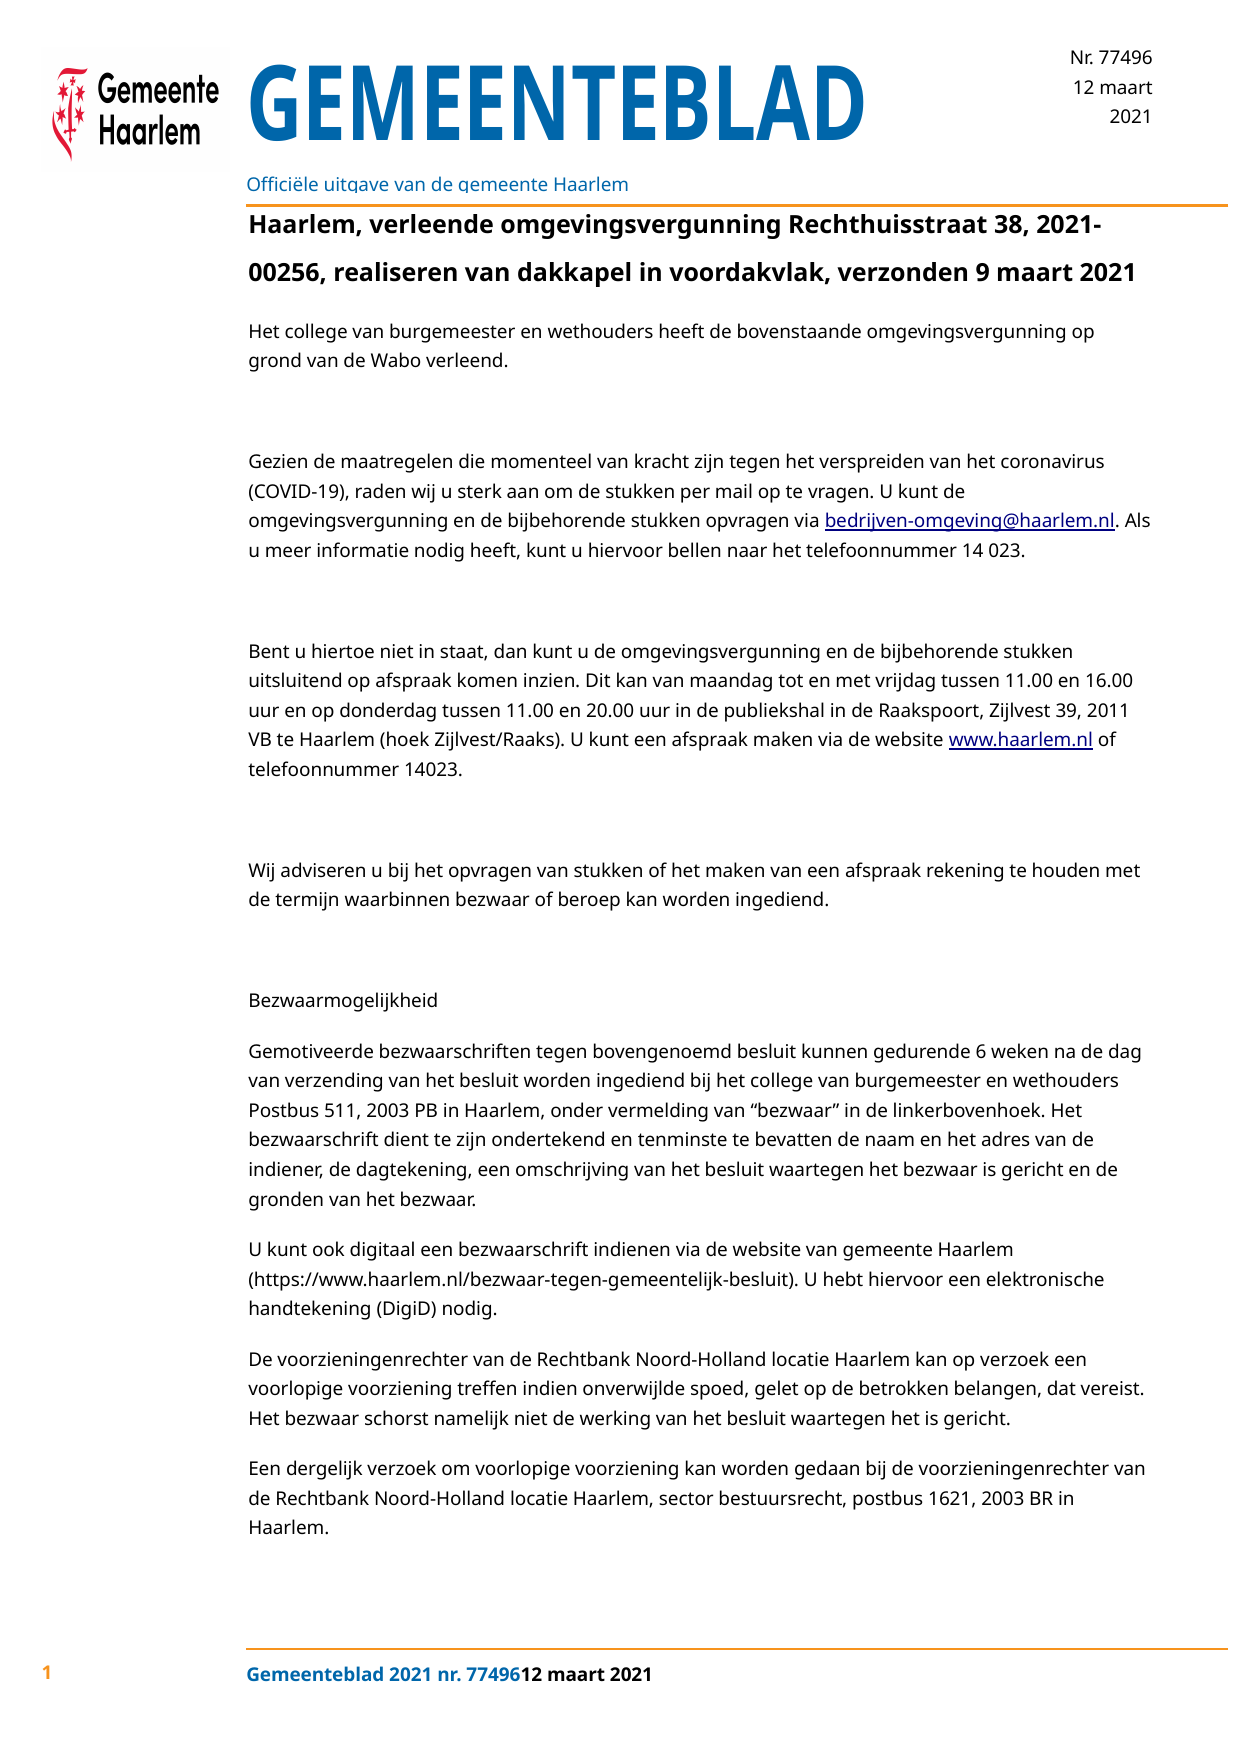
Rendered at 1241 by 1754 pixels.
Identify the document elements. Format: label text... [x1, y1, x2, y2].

text Bezwaarmogelijkheid [248, 987, 1152, 1013]
text Bent u hiertoe niet in staat, dan kunt u de omgevingsvergunning en de bijbehorende stukken uitsluitend op afspraak komen inzien. Dit kan van maandag tot en met vrijdag tussen 11.00 en 16.00 uur en op donderdag tussen 11.00 en 20.00 uur in de publiekshal in de Raakspoort, Zijlvest 39, 2011 VB te Haarlem (hoek Zijlvest/Raaks). U kunt een afspraak maken via de website www.haarlem.nl of telefoonnummer 14023. [248, 638, 1152, 782]
text Het college van burgemeester en wethouders heeft de bovenstaande omgevingsvergunning op grond van de Wabo verleend. [248, 318, 1152, 373]
text Haarlem, verleende omgevingsvergunning Rechthuisstraat 38, 2021-00256, realiseren van dakkapel in voordakvlak, verzonden 9 maart 2021 [248, 207, 1152, 288]
text De voorzieningenrechter van de Rechtbank Noord-Holland locatie Haarlem kan op verzoek een voorlopige voorziening treffen indien onverwijlde spoed, gelet op de betrokken belangen, dat vereist. Het bezwaar schorst namelijk niet de werking van het besluit waartegen het is gericht. [248, 1346, 1152, 1431]
text Wij adviseren u bij het opvragen van stukken of het maken van een afspraak rekening te houden met de termijn waarbinnen bezwaar of beroep kan worden ingediend. [248, 857, 1152, 912]
text Gemotiveerde bezwaarschriften tegen bovengenoemd besluit kunnen gedurende 6 weken na de dag van verzending van het besluit worden ingediend bij het college van burgemeester en wethouders Postbus 511, 2003 PB in Haarlem, onder vermelding van “bezwaar” in de linkerbovenhoek. Het bezwaarschrift dient te zijn ondertekend en tenminste te bevatten de naam en het adres van de indiener, de dagtekening, een omschrijving van het besluit waartegen het bezwaar is gericht en de gronden van het bezwaar. [248, 1038, 1152, 1212]
picture [41, 47, 231, 172]
text Een dergelijk verzoek om voorlopige voorziening kan worden gedaan bij de voorzieningenrechter van de Rechtbank Noord-Holland locatie Haarlem, sector bestuursrecht, postbus 1621, 2003 BR in Haarlem. [248, 1455, 1152, 1540]
text Gezien de maatregelen die momenteel van kracht zijn tegen het verspreiden van het coronavirus (COVID-19), raden wij u sterk aan om de stukken per mail op te vragen. U kunt de omgevingsvergunning en de bijbehorende stukken opvragen via bedrijven-omgeving@haarlem.nl. Als u meer informatie nodig heeft, kunt u hiervoor bellen naar het telefoonnummer 14 023. [248, 448, 1152, 563]
text U kunt ook digitaal een bezwaarschrift indienen via de website van gemeente Haarlem (https://www.haarlem.nl/bezwaar-tegen-gemeentelijk-besluit). U hebt hiervoor een elektronische handtekening (DigiD) nodig. [248, 1236, 1152, 1321]
